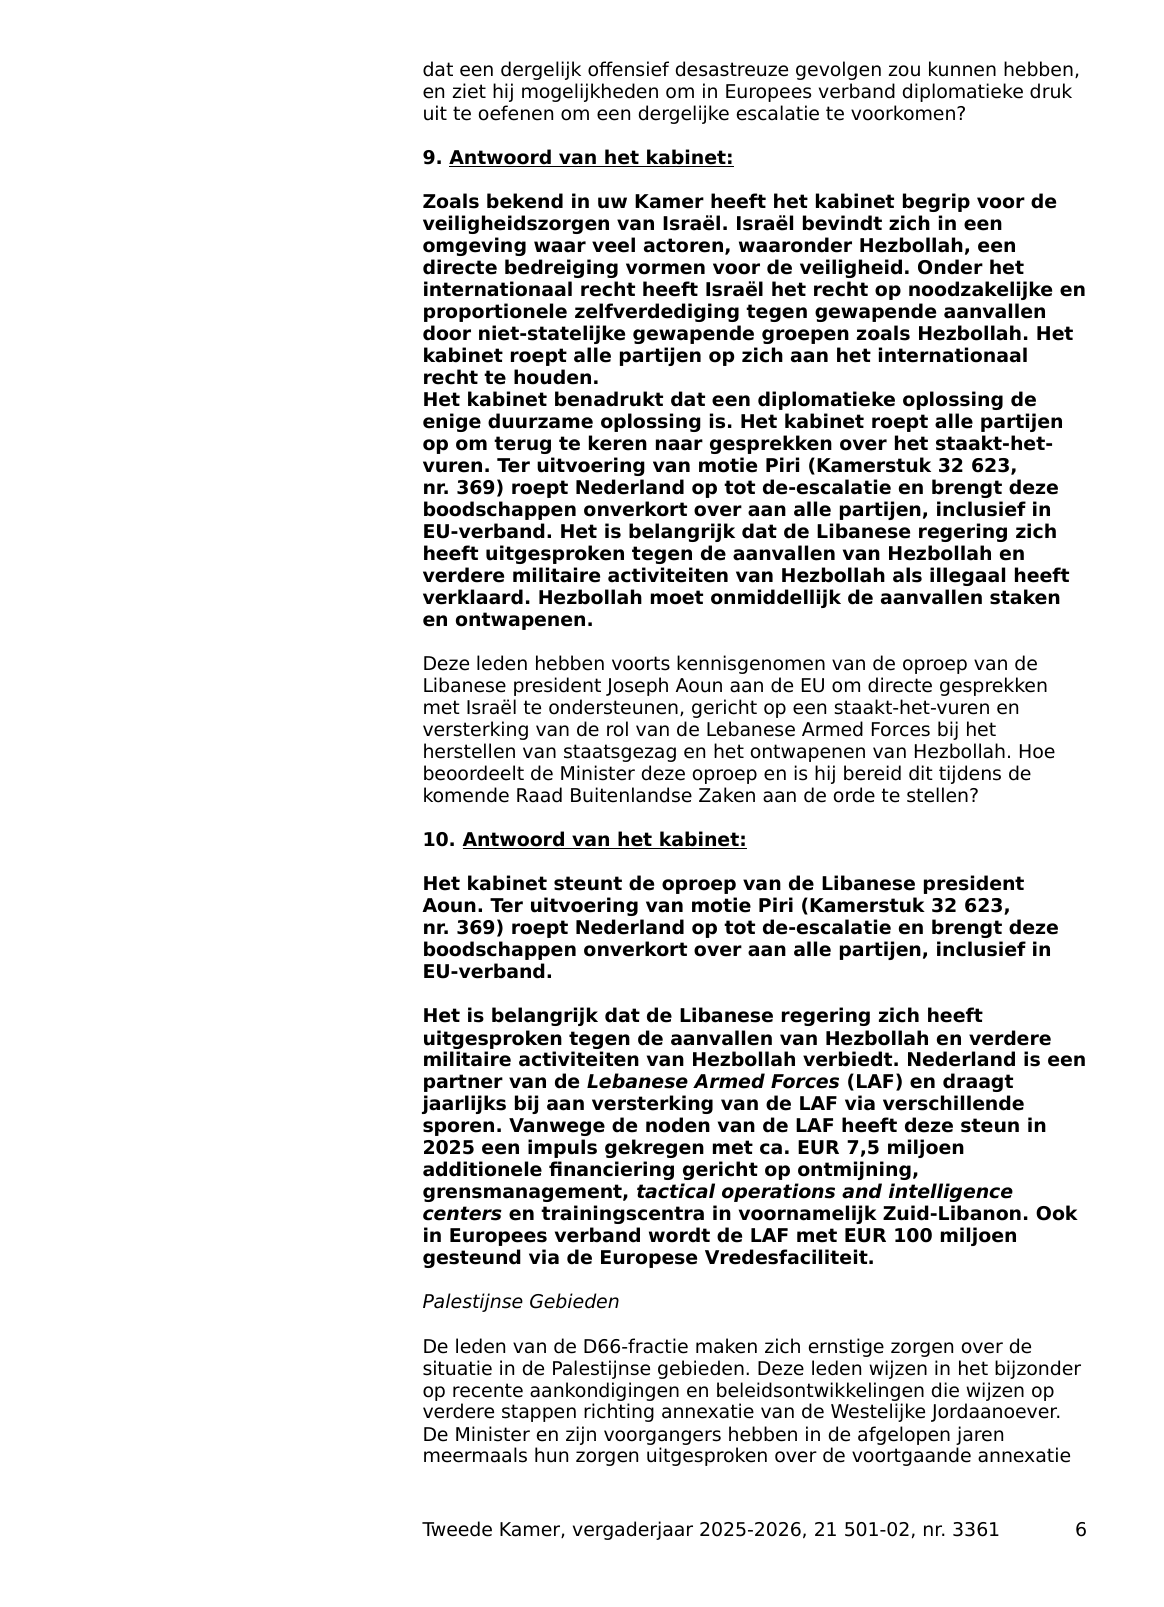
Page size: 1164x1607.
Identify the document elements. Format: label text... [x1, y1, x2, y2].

subtitle 10. Antwoord van het kabinet: [422, 829, 1087, 851]
text Het is belangrijk dat de Libanese regering zich heeft uitgesproken tegen de aanvallen van Hezbollah en verdere militaire activiteiten van Hezbollah verbiedt. Nederland is een partner van de Lebanese Armed Forces (LAF) en draagt jaarlijks bij aan versterking van de LAF via verschillende sporen. Vanwege de noden van de LAF heeft deze steun in 2025 een impuls gekregen met ca. EUR 7,5 miljoen additionele financiering gericht op ontmijning, grensmanagement, tactical operations and intelligence centers en trainingscentra in voornamelijk Zuid-Libanon. Ook in Europees verband wordt de LAF met EUR 100 miljoen gesteund via de Europese Vredesfaciliteit. [422, 1005, 1087, 1269]
subtitle Palestijnse Gebieden [422, 1291, 1087, 1313]
text De leden van de D66-fractie maken zich ernstige zorgen over de situatie in de Palestijnse gebieden. Deze leden wijzen in het bijzonder op recente aankondigingen en beleidsontwikkelingen die wijzen op verdere stappen richting annexatie van de Westelijke Jordaanoever. De Minister en zijn voorgangers hebben in de afgelopen jaren meermaals hun zorgen uitgesproken over de voortgaande annexatie [422, 1336, 1087, 1467]
text dat een dergelijk offensief desastreuze gevolgen zou kunnen hebben, en ziet hij mogelijkheden om in Europees verband diplomatieke druk uit te oefenen om een dergelijke escalatie te voorkomen? [422, 59, 1087, 125]
text Zoals bekend in uw Kamer heeft het kabinet begrip voor de veiligheidszorgen van Israël. Israël bevindt zich in een omgeving waar veel actoren, waaronder Hezbollah, een directe bedreiging vormen voor de veiligheid. Onder het internationaal recht heeft Israël het recht op noodzakelijke en proportionele zelfverdediging tegen gewapende aanvallen door niet-statelijke gewapende groepen zoals Hezbollah. Het kabinet roept alle partijen op zich aan het internationaal recht te houden. [422, 191, 1087, 389]
text Deze leden hebben voorts kennisgenomen van de oproep van de Libanese president Joseph Aoun aan de EU om directe gesprekken met Israël te ondersteunen, gericht op een staakt-het-vuren en versterking van de rol van de Lebanese Armed Forces bij het herstellen van staatsgezag en het ontwapenen van Hezbollah. Hoe beoordeelt de Minister deze oproep en is hij bereid dit tijdens de komende Raad Buitenlandse Zaken aan de orde te stellen? [422, 653, 1087, 807]
text Het kabinet steunt de oproep van de Libanese president Aoun. Ter uitvoering van motie Piri (Kamerstuk 32 623, nr. 369) roept Nederland op tot de-escalatie en brengt deze boodschappen onverkort over aan alle partijen, inclusief in EU-verband. [422, 873, 1087, 983]
text Het kabinet benadrukt dat een diplomatieke oplossing de enige duurzame oplossing is. Het kabinet roept alle partijen op om terug te keren naar gesprekken over het staakt-het-vuren. Ter uitvoering van motie Piri (Kamerstuk 32 623, nr. 369) roept Nederland op tot de-escalatie en brengt deze boodschappen onverkort over aan alle partijen, inclusief in EU-verband. Het is belangrijk dat de Libanese regering zich heeft uitgesproken tegen de aanvallen van Hezbollah en verdere militaire activiteiten van Hezbollah als illegaal heeft verklaard. Hezbollah moet onmiddellijk de aanvallen staken en ontwapenen. [422, 389, 1087, 631]
subtitle 9. Antwoord van het kabinet: [422, 147, 1087, 169]
